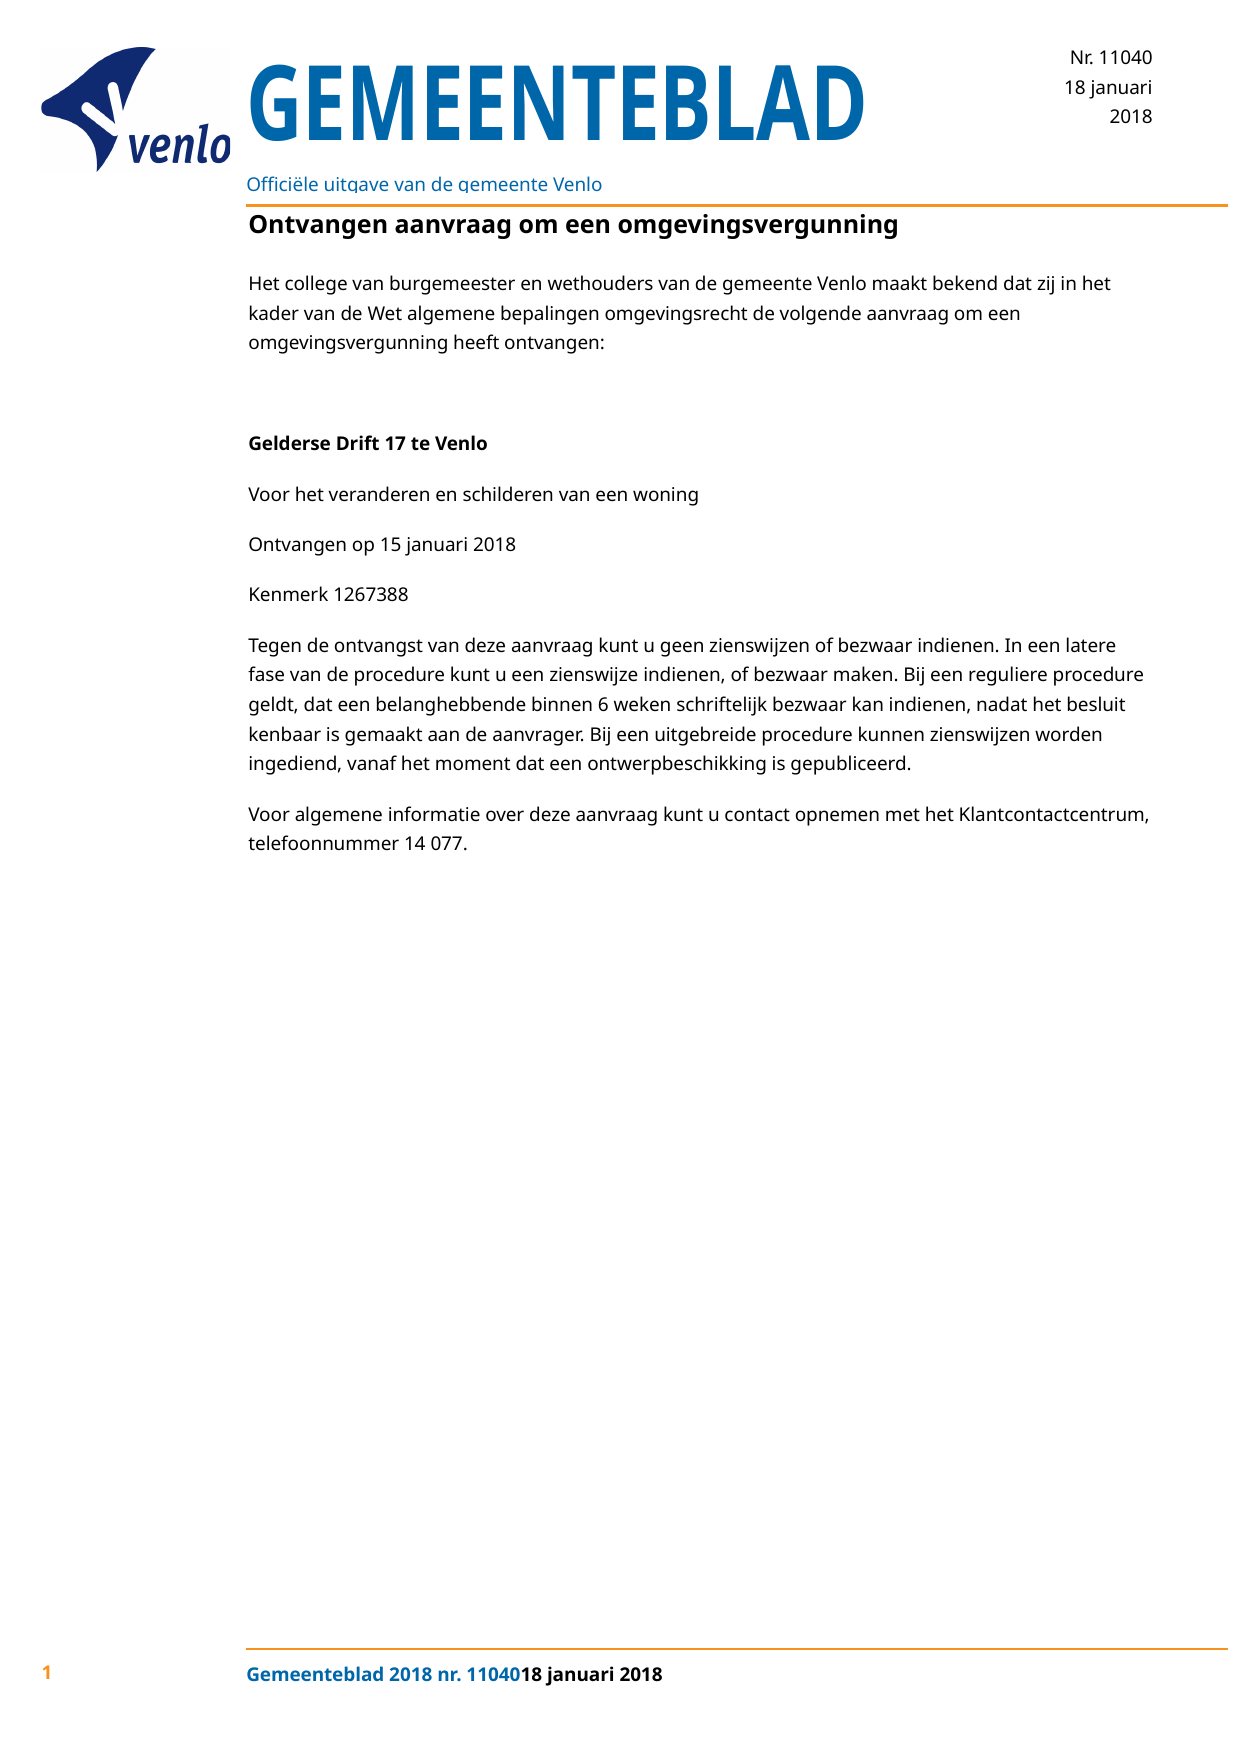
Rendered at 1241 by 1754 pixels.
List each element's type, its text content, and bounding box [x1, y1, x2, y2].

text Ontvangen aanvraag om een omgevingsvergunning [248, 207, 1152, 241]
text Tegen de ontvangst van deze aanvraag kunt u geen zienswijzen of bezwaar indienen. In een latere fase van de procedure kunt u een zienswijze indienen, of bezwaar maken. Bij een reguliere procedure geldt, dat een belanghebbende binnen 6 weken schriftelijk bezwaar kan indienen, nadat het besluit kenbaar is gemaakt aan de aanvrager. Bij een uitgebreide procedure kunnen zienswijzen worden ingediend, vanaf het moment dat een ontwerpbeschikking is gepubliceerd. [248, 632, 1152, 776]
text Voor het veranderen en schilderen van een woning [248, 481, 1152, 506]
text Ontvangen op 15 januari 2018 [248, 531, 1152, 557]
picture [41, 47, 231, 172]
text Gelderse Drift 17 te Venlo [248, 430, 1152, 456]
text Kenmerk 1267388 [248, 582, 1152, 607]
text Het college van burgemeester en wethouders van de gemeente Venlo maakt bekend dat zij in het kader van de Wet algemene bepalingen omgevingsrecht de volgende aanvraag om een omgevingsvergunning heeft ontvangen: [248, 270, 1152, 355]
text Voor algemene informatie over deze aanvraag kunt u contact opnemen met het Klantcontactcentrum, telefoonnummer 14 077. [248, 801, 1152, 856]
